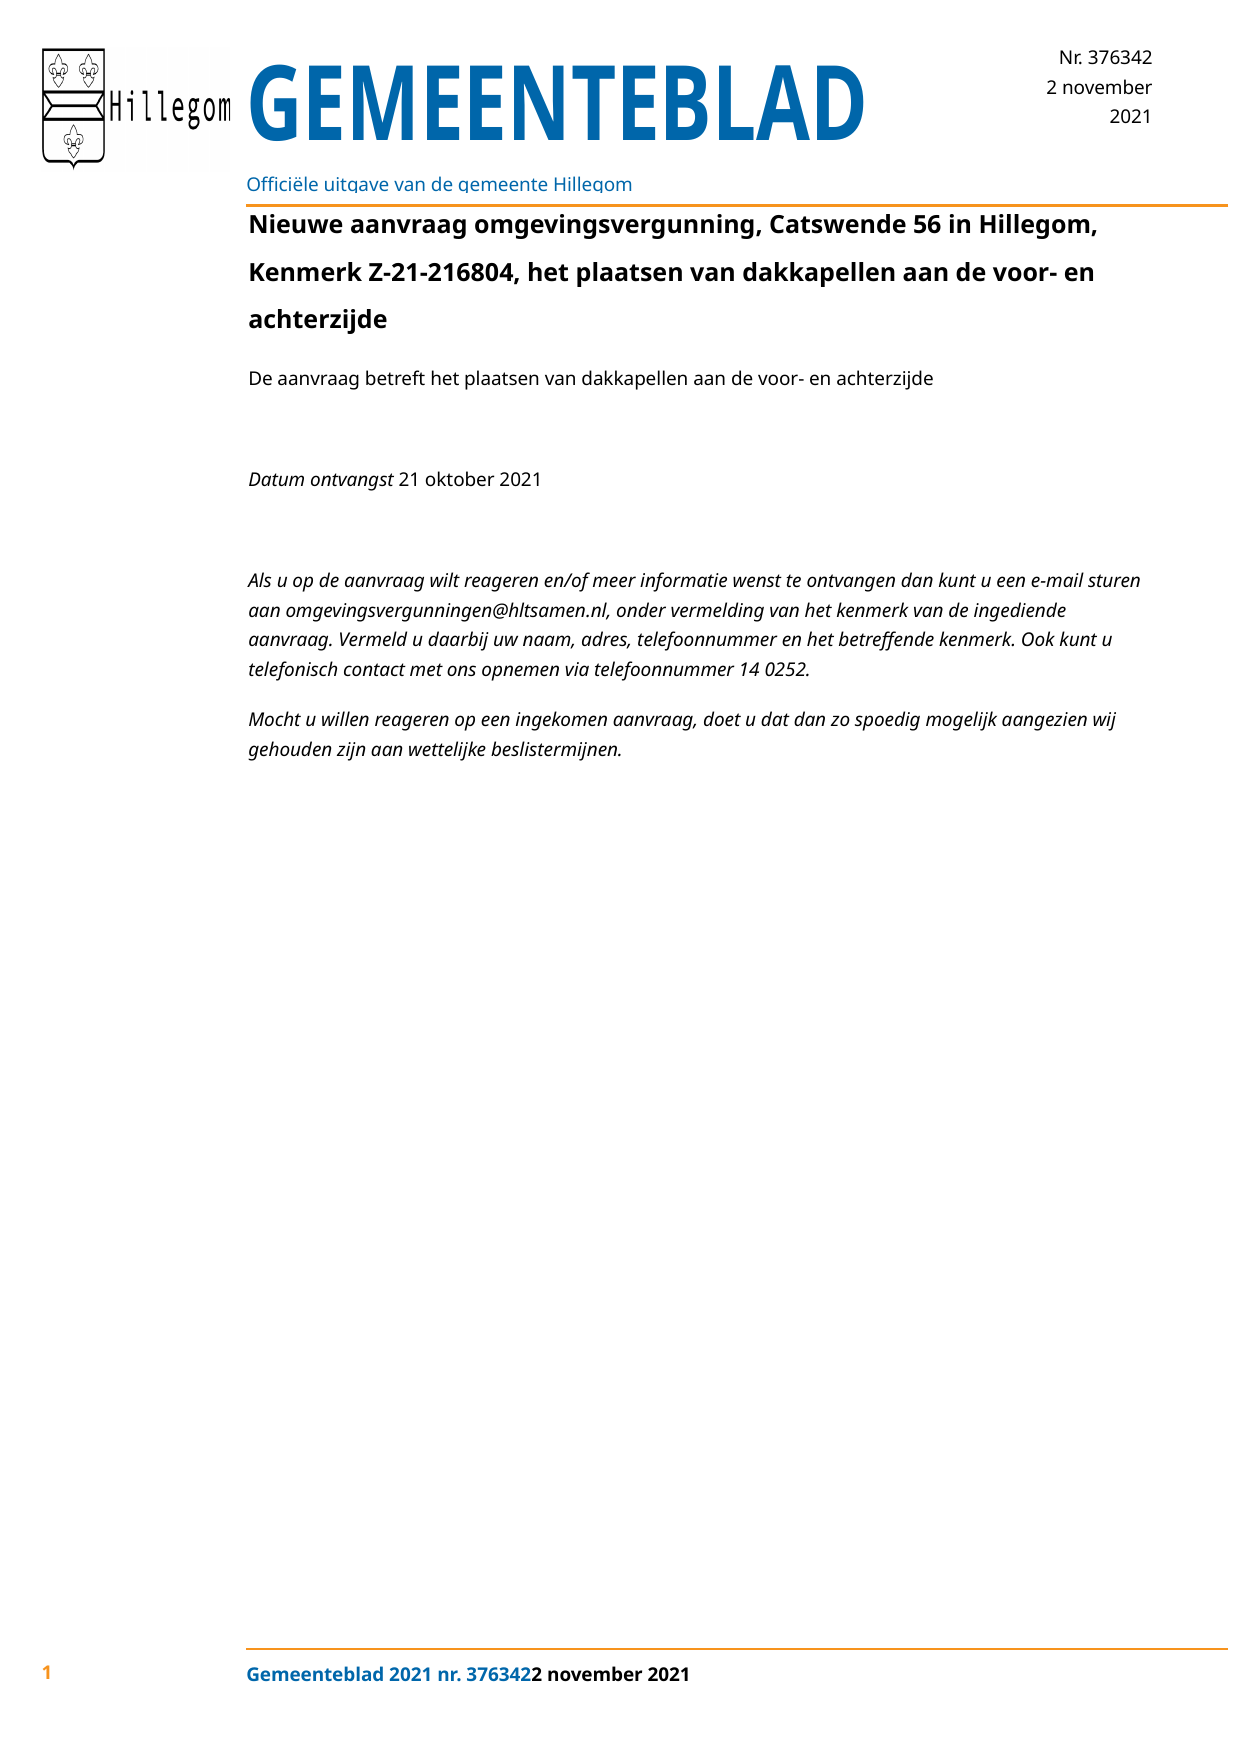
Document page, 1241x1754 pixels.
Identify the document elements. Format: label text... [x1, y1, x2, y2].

text Datum ontvangst 21 oktober 2021 [248, 466, 1152, 492]
text De aanvraag betreft het plaatsen van dakkapellen aan de voor- en achterzijde [248, 366, 1152, 391]
text Nieuwe aanvraag omgevingsvergunning, Catswende 56 in Hillegom, Kenmerk Z-21-216804, het plaatsen van dakkapellen aan de voor- en achterzijde [248, 207, 1152, 336]
text Als u op de aanvraag wilt reageren en/of meer informatie wenst te ontvangen dan kunt u een e-mail sturen aan omgevingsvergunningen@hltsamen.nl, onder vermelding van het kenmerk van de ingediende aanvraag. Vermeld u daarbij uw naam, adres, telefoonnummer en het betreffende kenmerk. Ook kunt u telefonisch contact met ons opnemen via telefoonnummer 14 0252. [248, 567, 1152, 682]
picture [41, 47, 231, 172]
text Mocht u willen reageren op een ingekomen aanvraag, doet u dat dan zo spoedig mogelijk aangezien wij gehouden zijn aan wettelijke beslistermijnen. [248, 706, 1152, 762]
